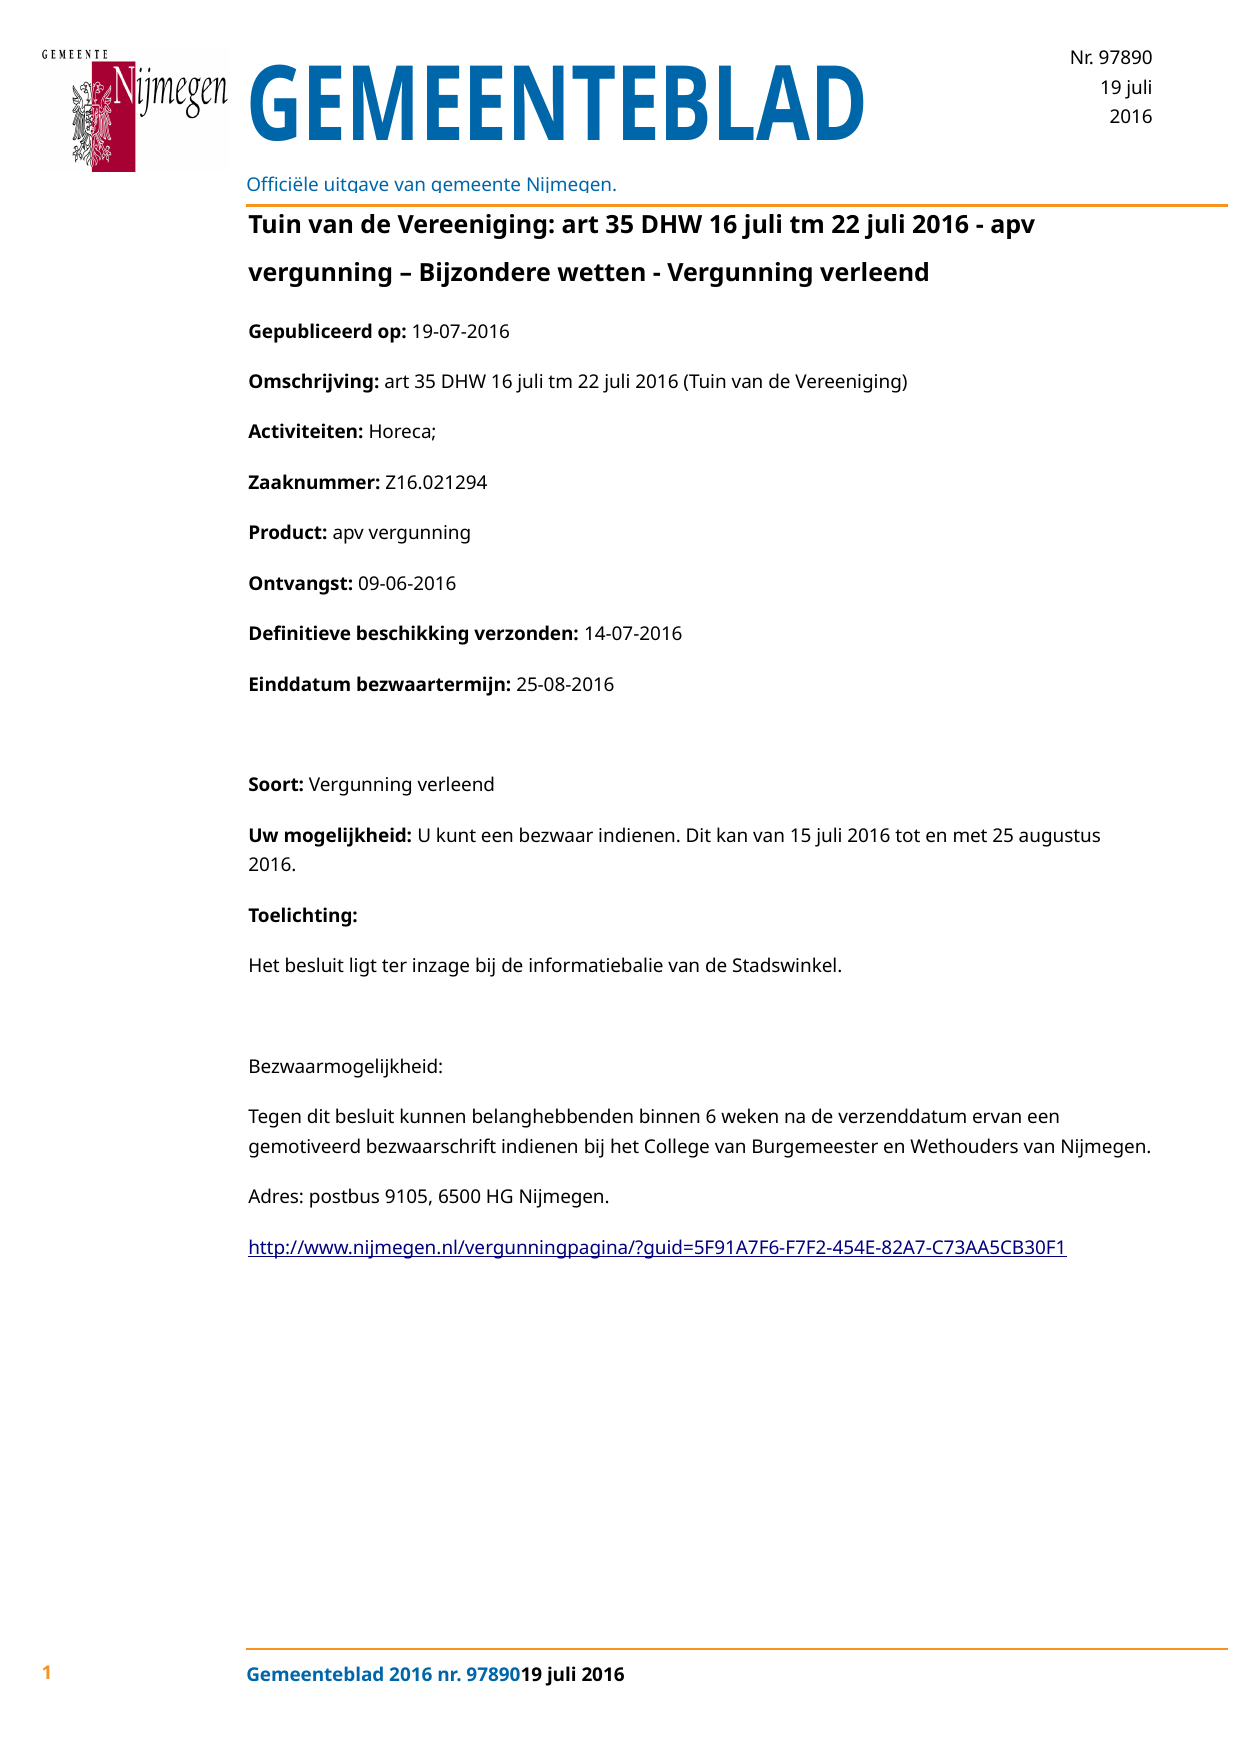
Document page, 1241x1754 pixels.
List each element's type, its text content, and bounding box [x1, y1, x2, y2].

text Bezwaarmogelijkheid: [248, 1053, 1152, 1079]
text Uw mogelijkheid: U kunt een bezwaar indienen. Dit kan van 15 juli 2016 tot en met 25 augustus 2016. [248, 822, 1152, 877]
text Toelichting: [248, 902, 1152, 928]
text Activiteiten: Horeca; [248, 419, 1152, 444]
text Omschrijving: art 35 DHW 16 juli tm 22 juli 2016 (Tuin van de Vereeniging) [248, 368, 1152, 394]
text Het besluit ligt ter inzage bij de informatiebalie van de Stadswinkel. [248, 952, 1152, 978]
text http://www.nijmegen.nl/vergunningpagina/?guid=5F91A7F6-F7F2-454E-82A7-C73AA5CB30F1 [248, 1234, 1152, 1260]
text Tuin van de Vereeniging: art 35 DHW 16 juli tm 22 juli 2016 - apv vergunning – Bijzondere wetten - Vergunning verleend [248, 207, 1152, 288]
text Gepubliceerd op: 19-07-2016 [248, 318, 1152, 344]
text Definitieve beschikking verzonden: 14-07-2016 [248, 620, 1152, 646]
text Einddatum bezwaartermijn: 25-08-2016 [248, 671, 1152, 697]
text Tegen dit besluit kunnen belanghebbenden binnen 6 weken na de verzenddatum ervan een gemotiveerd bezwaarschrift indienen bij het College van Burgemeester en Wethouders van Nijmegen. [248, 1104, 1152, 1159]
picture [41, 47, 231, 172]
text Soort: Vergunning verleend [248, 772, 1152, 797]
text Zaaknummer: Z16.021294 [248, 469, 1152, 495]
text Ontvangst: 09-06-2016 [248, 570, 1152, 596]
text Product: apv vergunning [248, 519, 1152, 545]
text Adres: postbus 9105, 6500 HG Nijmegen. [248, 1184, 1152, 1209]
